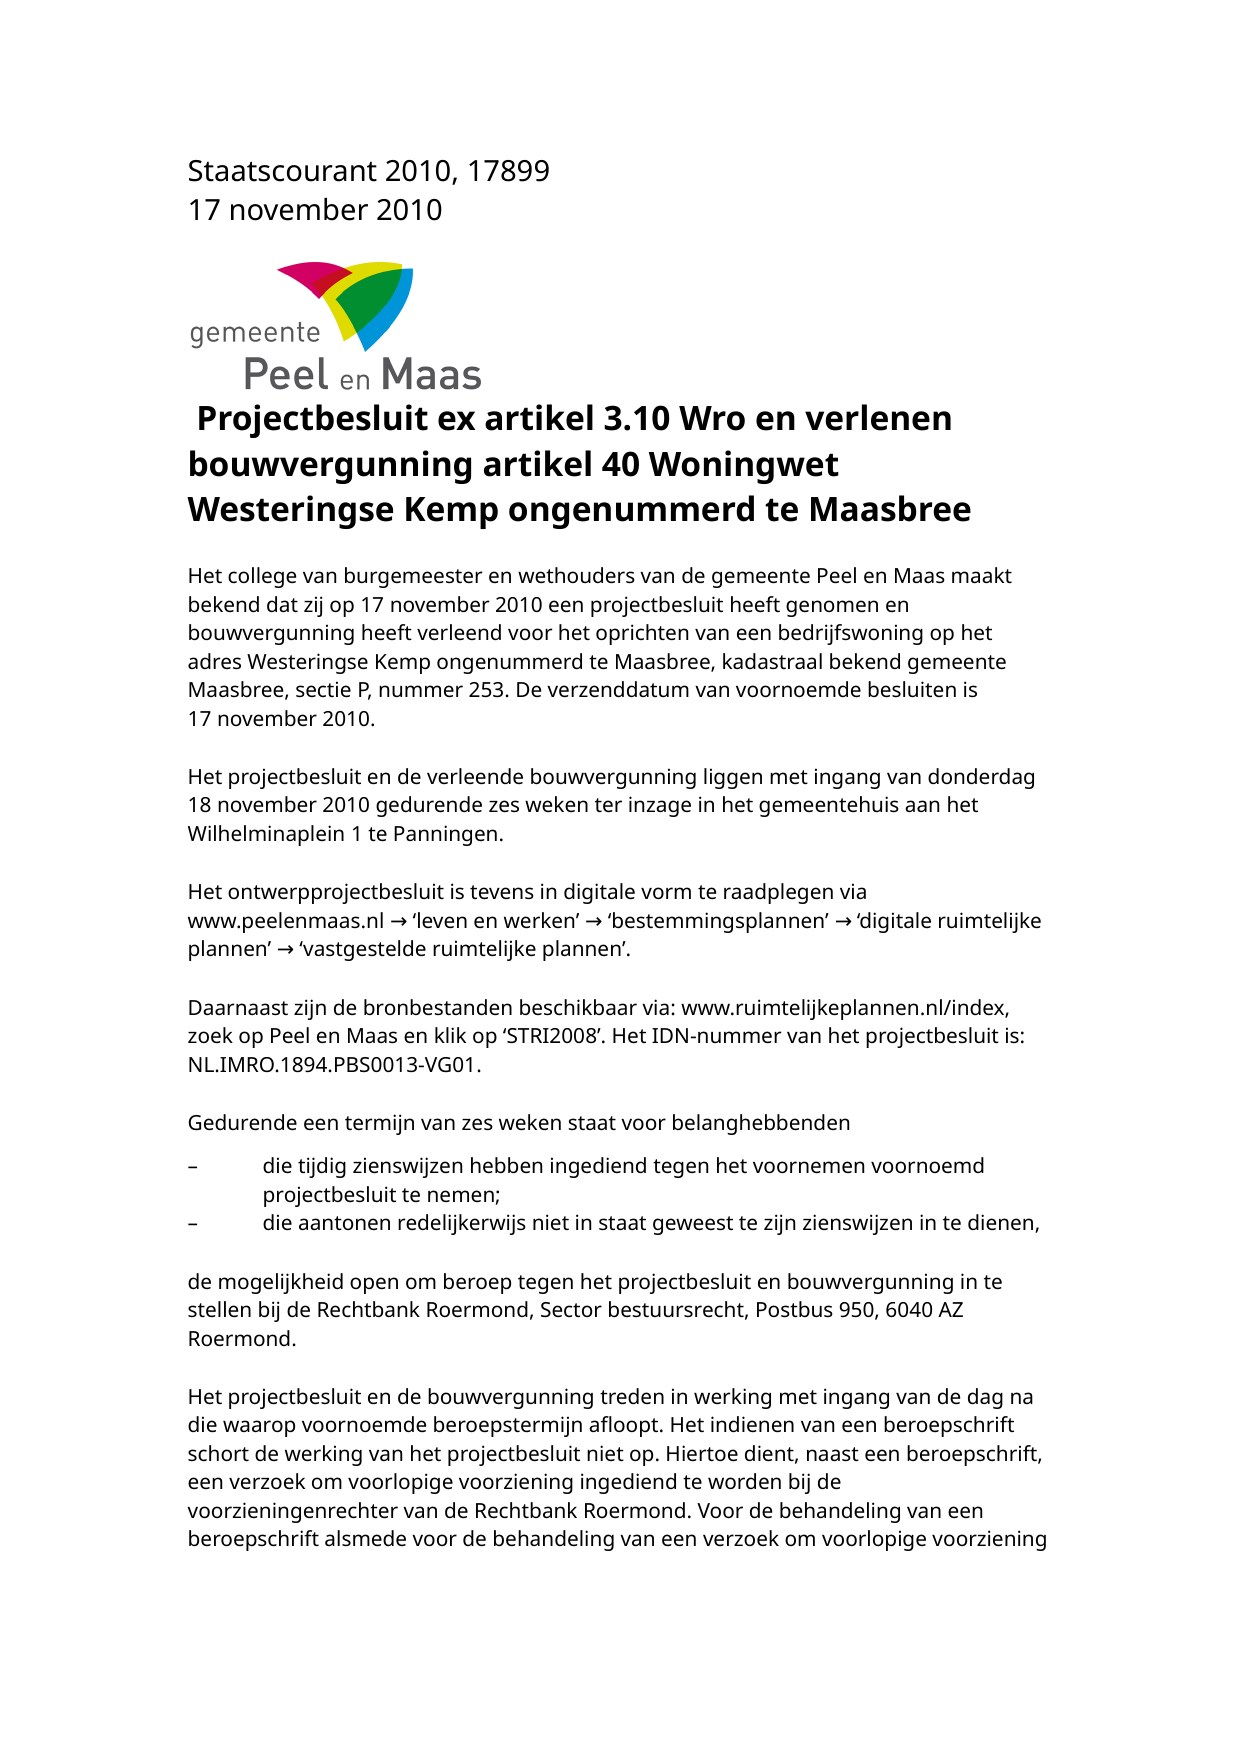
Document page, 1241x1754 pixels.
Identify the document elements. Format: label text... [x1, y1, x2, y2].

text Het ontwerpprojectbesluit is tevens in digitale vorm te raadplegen via www.peelenmaas.nl → ‘leven en werken’ → ‘bestemmingsplannen’ → ‘digitale ruimtelijke plannen’ → ‘vastgestelde ruimtelijke plannen’. [187, 877, 1053, 963]
text Het projectbesluit en de verleende bouwvergunning liggen met ingang van donderdag 18 november 2010 gedurende zes weken ter inzage in het gemeentehuis aan het Wilhelminaplein 1 te Panningen. [187, 762, 1053, 847]
list die tijdig zienswijzen hebben ingediend tegen het voornemen voornoemd projectbesluit te nemen; [187, 1152, 1053, 1208]
list die aantonen redelijkerwijs niet in staat geweest te zijn zienswijzen in te dienen, [187, 1208, 1053, 1237]
text Het projectbesluit en de bouwvergunning treden in werking met ingang van de dag na die waarop voornoemde beroepstermijn afloopt. Het indienen van een beroepschrift schort de werking van het projectbesluit niet op. Hiertoe dient, naast een beroepschrift, een verzoek om voorlopige voorziening ingediend te worden bij de voorzieningenrechter van de Rechtbank Roermond. Voor de behandeling van een beroepschrift alsmede voor de behandeling van een verzoek om voorlopige voorziening [187, 1382, 1053, 1553]
text 17 november 2010 [187, 190, 1053, 229]
subtitle Projectbesluit ex artikel 3.10 Wro en verlenen bouwvergunning artikel 40 Woningwet Westeringse Kemp ongenummerd te Maasbree [187, 271, 1053, 532]
text de mogelijkheid open om beroep tegen het projectbesluit en bouwvergunning in te stellen bij de Rechtbank Roermond, Sector bestuursrecht, Postbus 950, 6040 AZ Roermond. [187, 1267, 1053, 1352]
text Daarnaast zijn de bronbestanden beschikbaar via: www.ruimtelijkeplannen.nl/index, zoek op Peel en Maas en klik op ‘STRI2008’. Het IDN-nummer van het projectbesluit is: NL.IMRO.1894.PBS0013-VG01. [187, 993, 1053, 1078]
picture [187, 258, 484, 395]
text Gedurende een termijn van zes weken staat voor belanghebbenden [187, 1108, 1053, 1137]
text Staatscourant 2010, 17899 [187, 150, 1053, 190]
text Het college van burgemeester en wethouders van de gemeente Peel en Maas maakt bekend dat zij op 17 november 2010 een projectbesluit heeft genomen en bouwvergunning heeft verleend voor het oprichten van een bedrijfswoning op het adres Westeringse Kemp ongenummerd te Maasbree, kadastraal bekend gemeente Maasbree, sectie P, nummer 253. De verzenddatum van voornoemde besluiten is 17 november 2010. [187, 562, 1053, 732]
